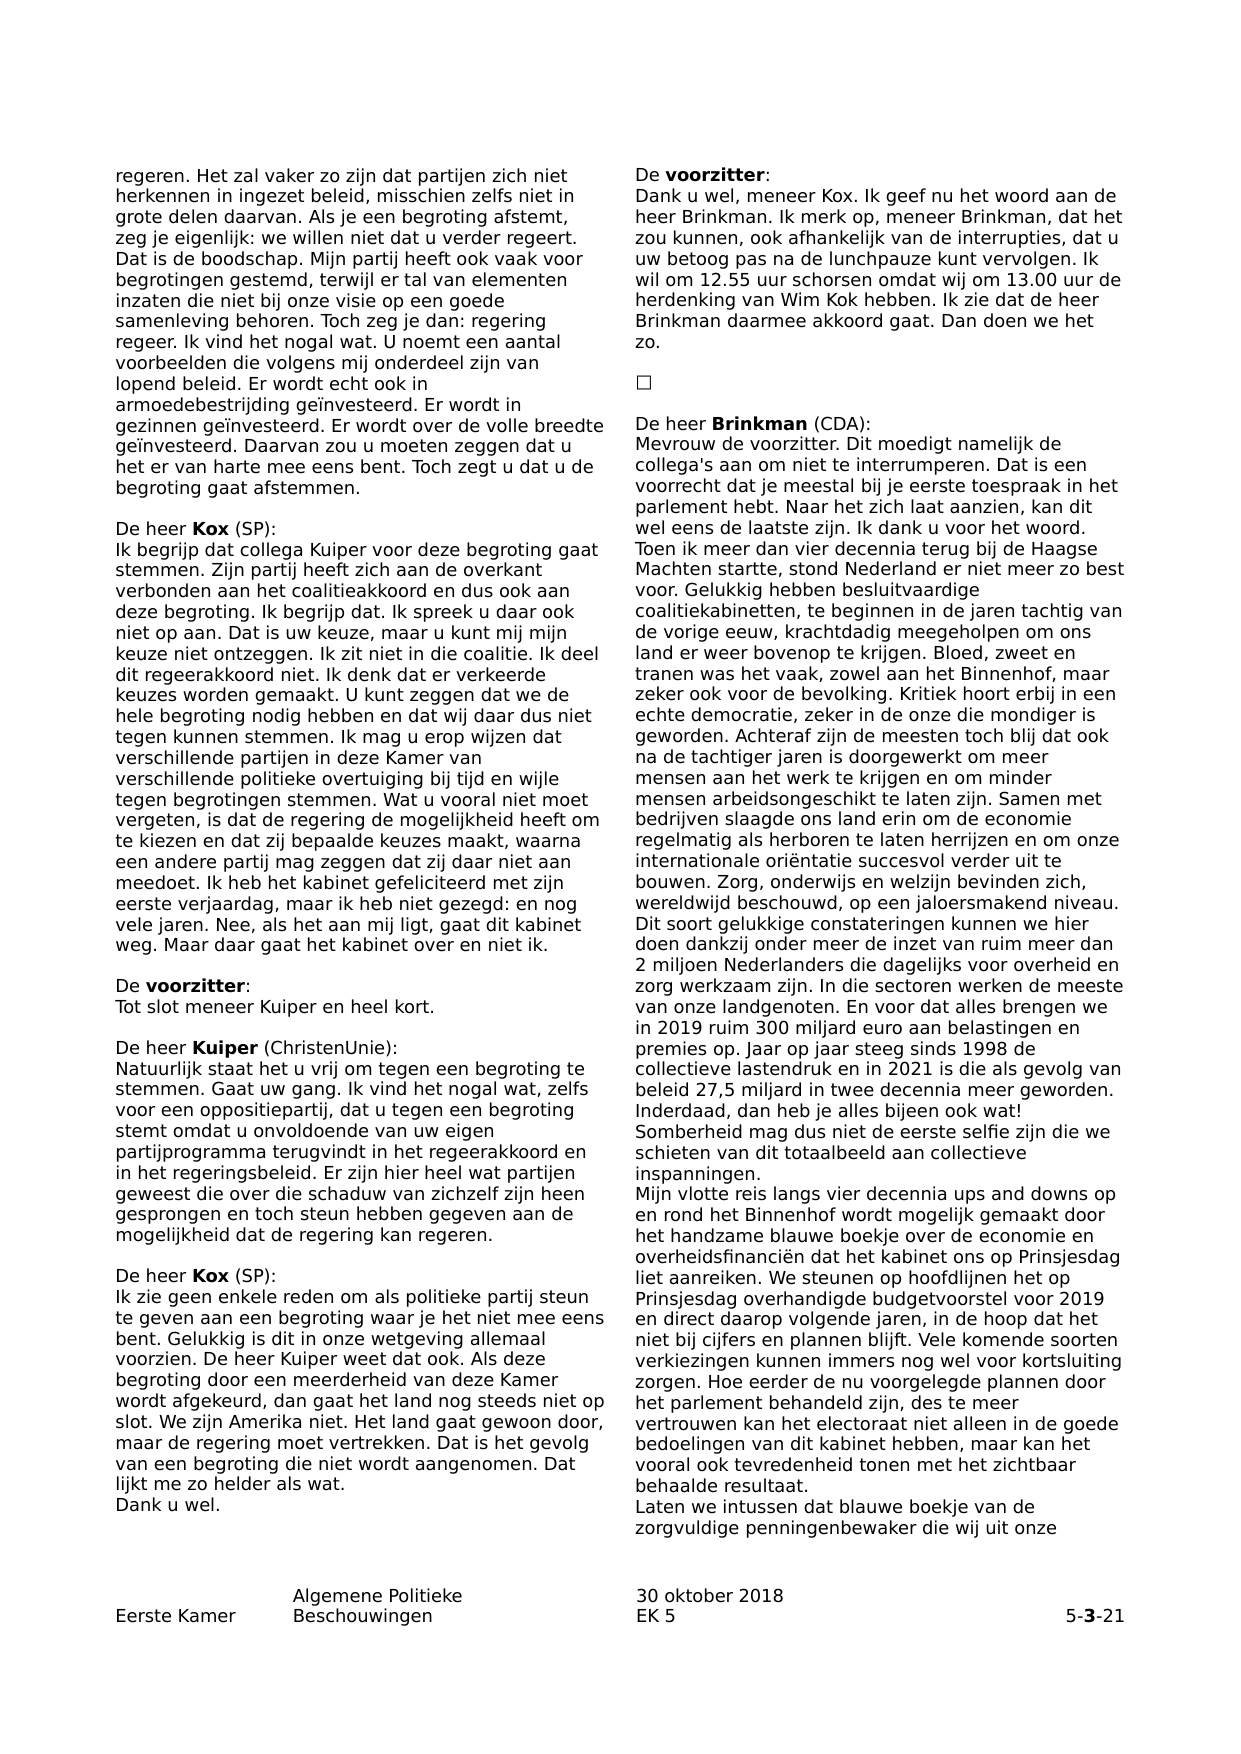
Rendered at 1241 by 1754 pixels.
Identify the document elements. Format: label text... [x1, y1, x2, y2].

text De heer Kox (SP): [115, 519, 605, 539]
text Dank u wel, meneer Kox. Ik geef nu het woord aan de heer Brinkman. Ik merk op, meneer Brinkman, dat het zou kunnen, ook afhankelijk van de interrupties, dat u uw betoog pas na de lunchpauze kunt vervolgen. Ik wil om 12.55 uur schorsen omdat wij om 13.00 uur de herdenking van Wim Kok hebben. Ik zie dat de heer Brinkman daarmee akkoord gaat. Dan doen we het zo. [635, 186, 1125, 353]
text De voorzitter: [115, 976, 605, 997]
text Toen ik meer dan vier decennia terug bij de Haagse Machten startte, stond Nederland er niet meer zo best voor. Gelukkig hebben besluitvaardige coalitiekabinetten, te beginnen in de jaren tachtig van de vorige eeuw, krachtdadig meegeholpen om ons land er weer bovenop te krijgen. Bloed, zweet en tranen was het vaak, zowel aan het Binnenhof, maar zeker ook voor de bevolking. Kritiek hoort erbij in een echte democratie, zeker in de onze die mondiger is geworden. Achteraf zijn de meesten toch blij dat ook na de tachtiger jaren is doorgewerkt om meer mensen aan het werk te krijgen en om minder mensen arbeidsongeschikt te laten zijn. Samen met bedrijven slaagde ons land erin om de economie regelmatig als herboren te laten herrijzen en om onze internationale oriëntatie succesvol verder uit te bouwen. Zorg, onderwijs en welzijn bevinden zich, wereldwijd beschouwd, op een jaloersmakend niveau. Dit soort gelukkige constateringen kunnen we hier doen dankzij onder meer de inzet van ruim meer dan 2 miljoen Nederlanders die dagelijks voor overheid en zorg werkzaam zijn. In die sectoren werken de meeste van onze landgenoten. En voor dat alles brengen we in 2019 ruim 300 miljard euro aan belastingen en premies op. Jaar op jaar steeg sinds 1998 de collectieve lastendruk en in 2021 is die als gevolg van beleid 27,5 miljard in twee decennia meer geworden. Inderdaad, dan heb je alles bijeen ook wat! Somberheid mag dus niet de eerste selfie zijn die we schieten van dit totaalbeeld aan collectieve inspanningen. [635, 538, 1125, 1184]
text regeren. Het zal vaker zo zijn dat partijen zich niet herkennen in ingezet beleid, misschien zelfs niet in grote delen daarvan. Als je een begroting afstemt, zeg je eigenlijk: we willen niet dat u verder regeert. Dat is de boodschap. Mijn partij heeft ook vaak voor begrotingen gestemd, terwijl er tal van elementen inzaten die niet bij onze visie op een goede samenleving behoren. Toch zeg je dan: regering regeer. Ik vind het nogal wat. U noemt een aantal voorbeelden die volgens mij onderdeel zijn van lopend beleid. Er wordt echt ook in armoedebestrijding geïnvesteerd. Er wordt in gezinnen geïnvesteerd. Er wordt over de volle breedte geïnvesteerd. Daarvan zou u moeten zeggen dat u het er van harte mee eens bent. Toch zegt u dat u de begroting gaat afstemmen. [115, 165, 605, 499]
text Mijn vlotte reis langs vier decennia ups and downs op en rond het Binnenhof wordt mogelijk gemaakt door het handzame blauwe boekje over de economie en overheidsfinanciën dat het kabinet ons op Prinsjesdag liet aanreiken. We steunen op hoofdlijnen het op Prinsjesdag overhandigde budgetvoorstel voor 2019 en direct daarop volgende jaren, in de hoop dat het niet bij cijfers en plannen blijft. Vele komende soorten verkiezingen kunnen immers nog wel voor kortsluiting zorgen. Hoe eerder de nu voorgelegde plannen door het parlement behandeld zijn, des te meer vertrouwen kan het electoraat niet alleen in de goede bedoelingen van dit kabinet hebben, maar kan het vooral ook tevredenheid tonen met het zichtbaar behaalde resultaat. [635, 1184, 1125, 1497]
text De heer Brinkman (CDA): [635, 413, 1125, 434]
text Natuurlijk staat het u vrij om tegen een begroting te stemmen. Gaat uw gang. Ik vind het nogal wat, zelfs voor een oppositiepartij, dat u tegen een begroting stemt omdat u onvoldoende van uw eigen partijprogramma terugvindt in het regeerakkoord en in het regeringsbeleid. Er zijn hier heel wat partijen geweest die over die schaduw van zichzelf zijn heen gesprongen en toch steun hebben gegeven aan de mogelijkheid dat de regering kan regeren. [115, 1058, 605, 1246]
text Laten we intussen dat blauwe boekje van de zorgvuldige penningenbewaker die wij uit onze [635, 1497, 1125, 1538]
text Ik begrijp dat collega Kuiper voor deze begroting gaat stemmen. Zijn partij heeft zich aan de overkant verbonden aan het coalitieakkoord en dus ook aan deze begroting. Ik begrijp dat. Ik spreek u daar ook niet op aan. Dat is uw keuze, maar u kunt mij mijn keuze niet ontzeggen. Ik zit niet in die coalitie. Ik deel dit regeerakkoord niet. Ik denk dat er verkeerde keuzes worden gemaakt. U kunt zeggen dat we de hele begroting nodig hebben en dat wij daar dus niet tegen kunnen stemmen. Ik mag u erop wijzen dat verschillende partijen in deze Kamer van verschillende politieke overtuiging bij tijd en wijle tegen begrotingen stemmen. Wat u vooral niet moet vergeten, is dat de regering de mogelijkheid heeft om te kiezen en dat zij bepaalde keuzes maakt, waarna een andere partij mag zeggen dat zij daar niet aan meedoet. Ik heb het kabinet gefeliciteerd met zijn eerste verjaardag, maar ik heb niet gezegd: en nog vele jaren. Nee, als het aan mij ligt, gaat dit kabinet weg. Maar daar gaat het kabinet over en niet ik. [115, 539, 605, 956]
text De heer Kox (SP): [115, 1266, 605, 1287]
text De heer Kuiper (ChristenUnie): [115, 1038, 605, 1058]
text Ik zie geen enkele reden om als politieke partij steun te geven aan een begroting waar je het niet mee eens bent. Gelukkig is dit in onze wetgeving allemaal voorzien. De heer Kuiper weet dat ook. Als deze begroting door een meerderheid van deze Kamer wordt afgekeurd, dan gaat het land nog steeds niet op slot. We zijn Amerika niet. Het land gaat gewoon door, maar de regering moet vertrekken. Dat is het gevolg van een begroting die niet wordt aangenomen. Dat lijkt me zo helder als wat. [115, 1287, 605, 1495]
text De voorzitter: [635, 165, 1125, 186]
text Tot slot meneer Kuiper en heel kort. [115, 997, 605, 1018]
text Mevrouw de voorzitter. Dit moedigt namelijk de collega's aan om niet te interrumperen. Dat is een voorrecht dat je meestal bij je eerste toespraak in het parlement hebt. Naar het zich laat aanzien, kan dit wel eens de laatste zijn. Ik dank u voor het woord. [635, 434, 1125, 538]
text Dank u wel. [115, 1495, 605, 1516]
text ⬜ [635, 373, 1125, 393]
